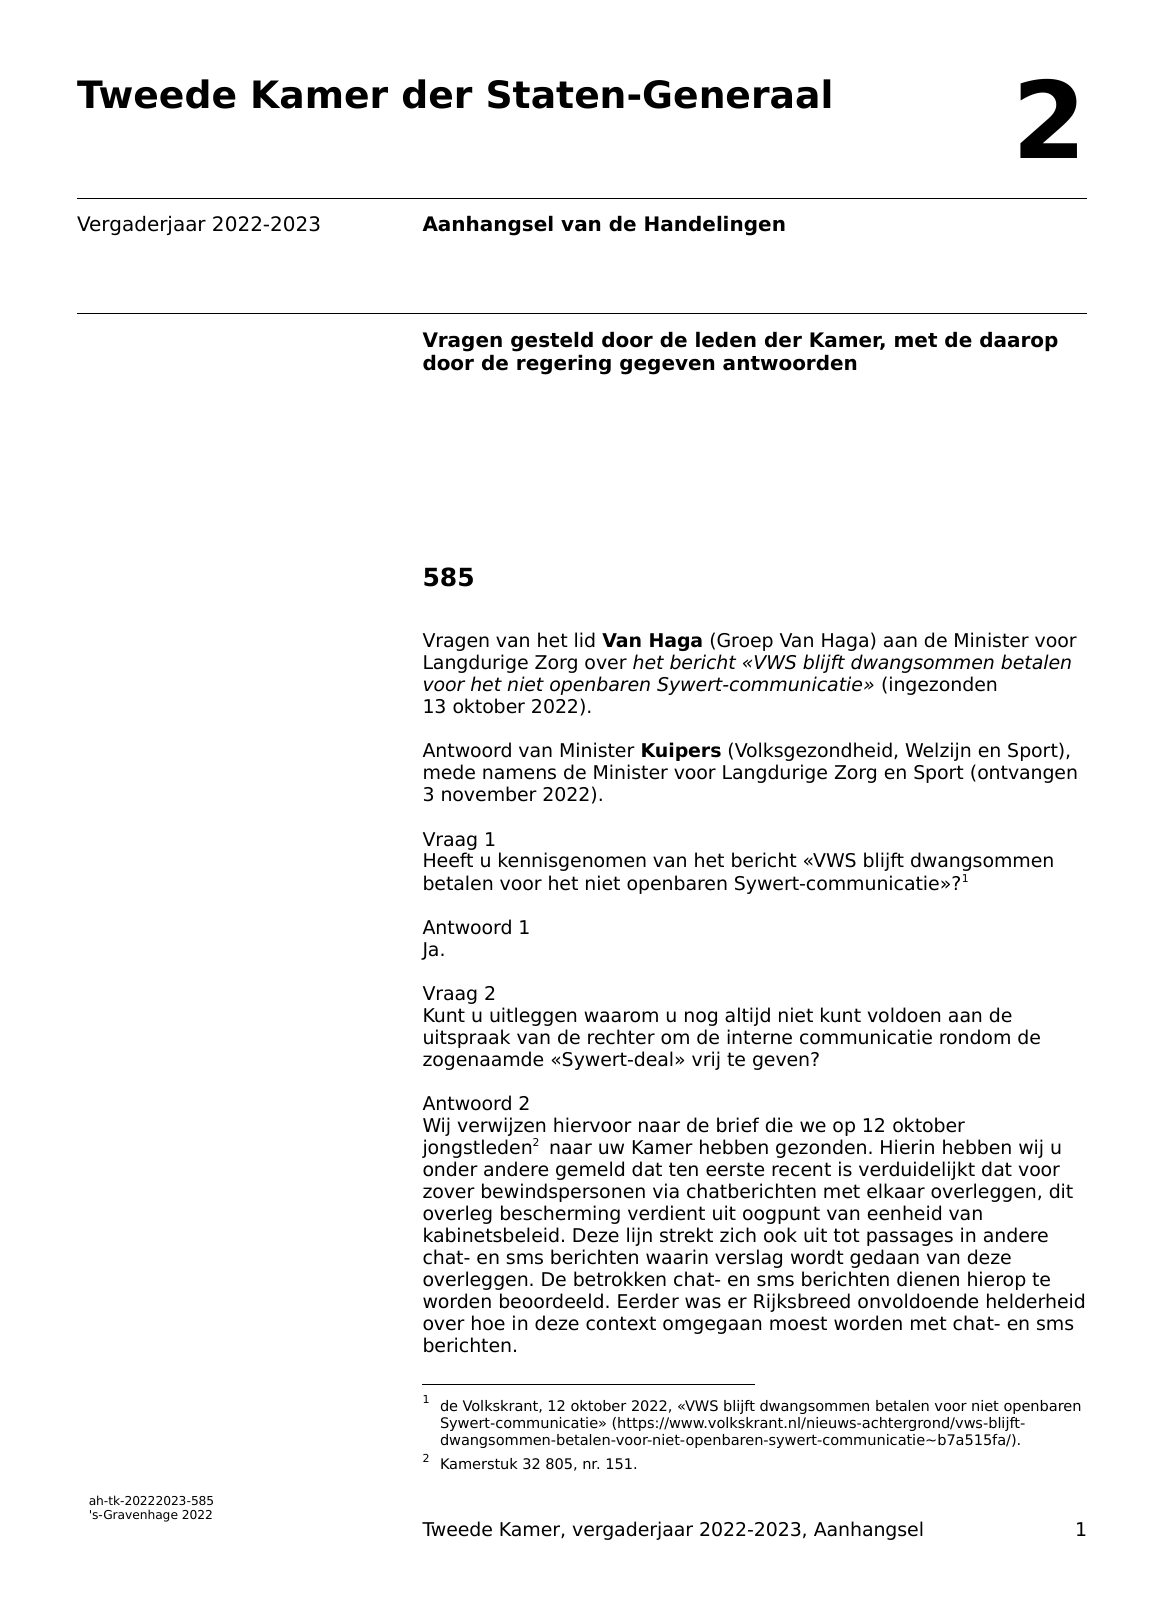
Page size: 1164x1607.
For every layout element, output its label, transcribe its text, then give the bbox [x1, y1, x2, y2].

text Ja. [422, 938, 1087, 961]
table_cell Aanhangsel van de Handelingen [422, 199, 1087, 313]
table_header 2 [886, 59, 1087, 198]
text Vragen van het lid Van Haga (Groep Van Haga) aan de Minister voor Langdurige Zorg over het bericht «VWS blijft dwangsommen betalen voor het niet openbaren Sywert-communicatie» (ingezonden 13 oktober 2022). [422, 630, 1087, 718]
text Wij verwijzen hiervoor naar de brief die we op 12 oktober jongstleden naar uw Kamer hebben gezonden. Hierin hebben wij u onder andere gemeld dat ten eerste recent is verduidelijkt dat voor zover bewindspersonen via chatberichten met elkaar overleggen, dit overleg bescherming verdient uit oogpunt van eenheid van kabinetsbeleid. Deze lijn strekt zich ook uit tot passages in andere chat- en sms berichten waarin verslag wordt gedaan van deze overleggen. De betrokken chat- en sms berichten dienen hierop te worden beoordeeld. Eerder was er Rijksbreed onvoldoende helderheid over hoe in deze context omgegaan moest worden met chat- en sms berichten. [422, 1115, 1087, 1357]
text 's-Gravenhage 2022 [88, 1508, 323, 1522]
text Kunt u uitleggen waarom u nog altijd niet kunt voldoen aan de uitspraak van de rechter om de interne communicatie rondom de zogenaamde «Sywert-deal» vrij te geven? [422, 1005, 1087, 1071]
table_cell Vragen gesteld door de leden der Kamer, met de daarop door de regering gegeven antwoorden [422, 314, 1087, 375]
text Kamerstuk 32 805, nr. 151. [422, 1452, 1087, 1474]
text Heeft u kennisgenomen van het bericht «VWS blijft dwangsommen betalen voor het niet openbaren Sywert-communicatie»? [422, 850, 1087, 894]
text Vraag 2 [422, 983, 1087, 1005]
text ah-tk-20222023-585 [88, 1494, 323, 1508]
text Antwoord 1 [422, 917, 1087, 938]
text de Volkskrant, 12 oktober 2022, «VWS blijft dwangsommen betalen voor niet openbaren Sywert-communicatie» (https://www.volkskrant.nl/nieuws-achtergrond/vws-blijft-dwangsommen-betalen-voor-niet-openbaren-sywert-communicatie~b7a515fa/). [422, 1393, 1087, 1449]
text 585 [422, 563, 1087, 592]
table_cell [77, 314, 422, 375]
text Antwoord 2 [422, 1093, 1087, 1115]
table_header Tweede Kamer der Staten-Generaal [77, 59, 886, 198]
text Vraag 1 [422, 828, 1087, 850]
text Antwoord van Minister Kuipers (Volksgezondheid, Welzijn en Sport), mede namens de Minister voor Langdurige Zorg en Sport (ontvangen 3 november 2022). [422, 740, 1087, 806]
table_cell Vergaderjaar 2022-2023 [77, 199, 422, 313]
